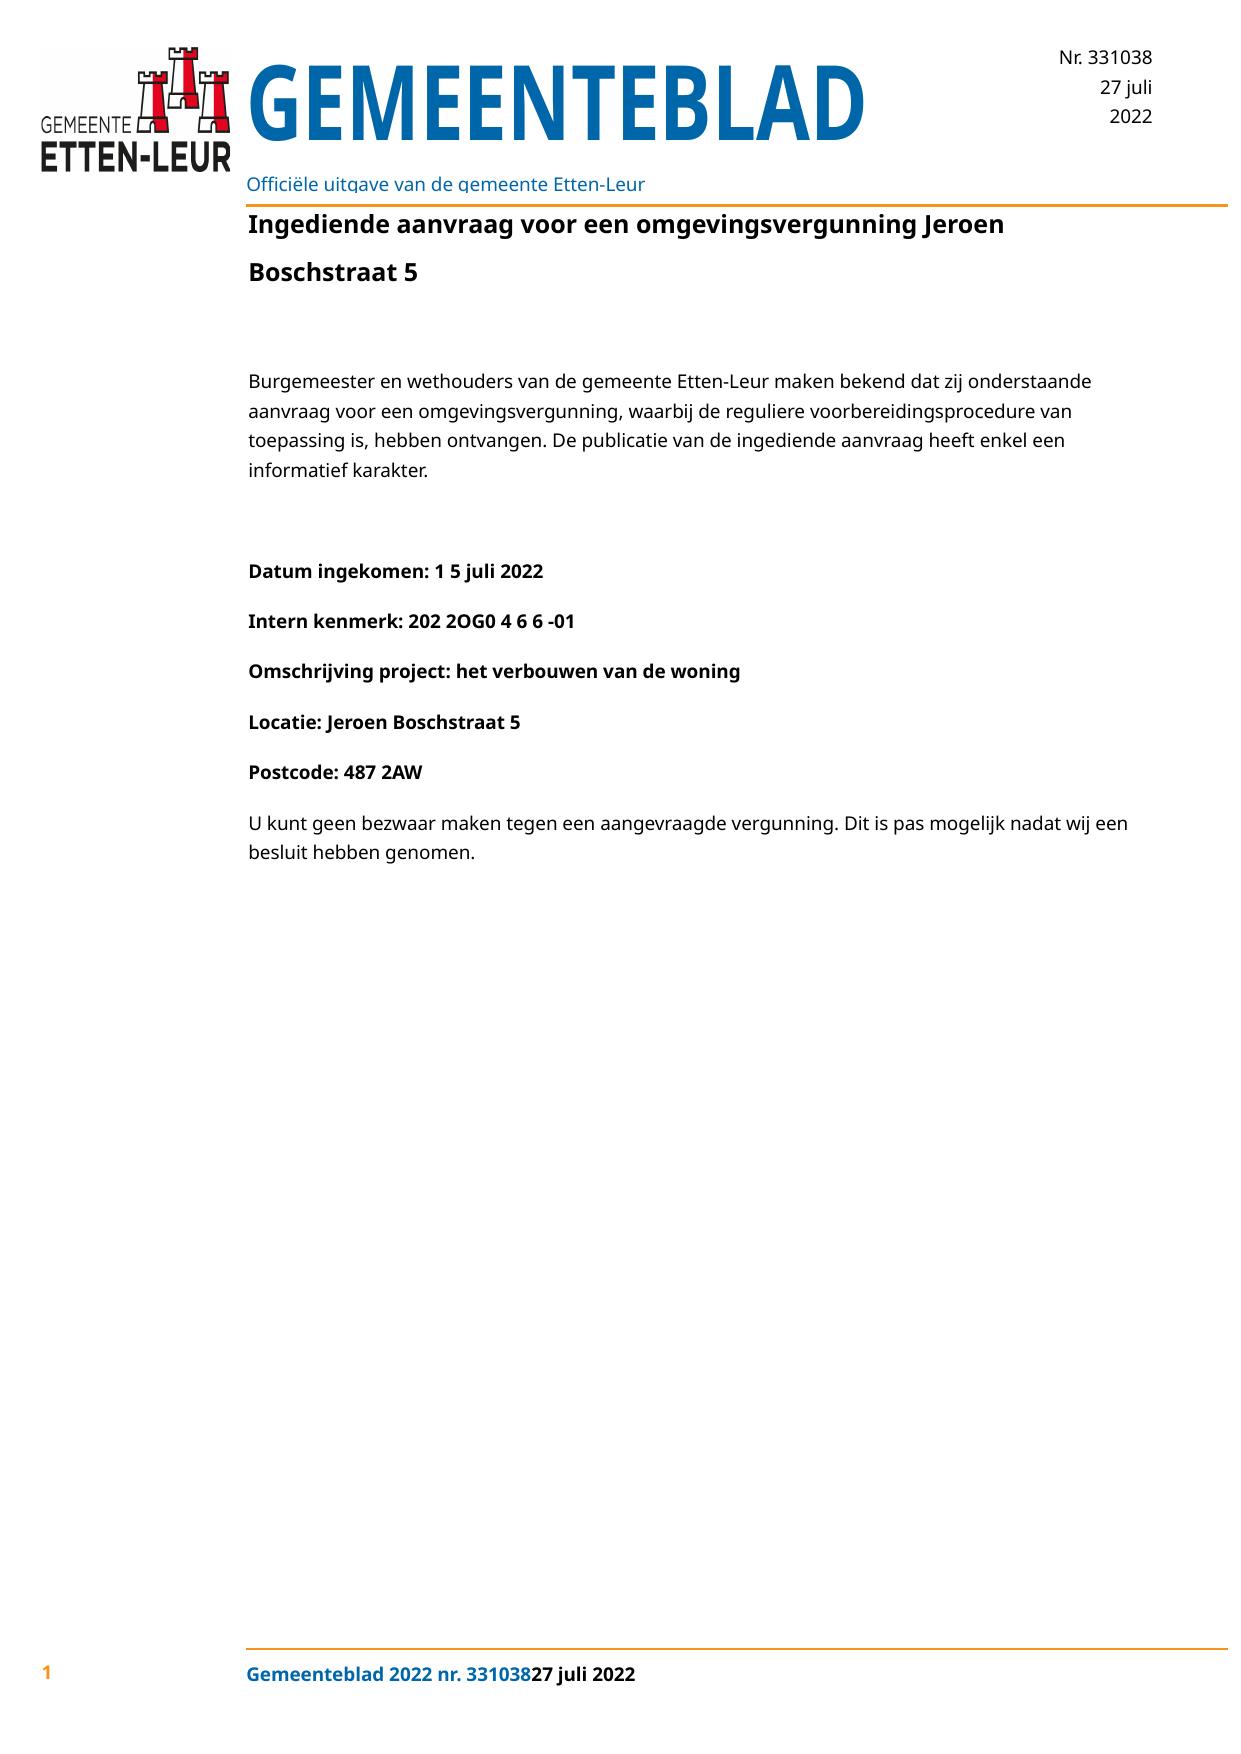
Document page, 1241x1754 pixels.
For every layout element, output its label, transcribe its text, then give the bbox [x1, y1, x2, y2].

text Ingediende aanvraag voor een omgevingsvergunning Jeroen Boschstraat 5 [248, 207, 1152, 288]
text U kunt geen bezwaar maken tegen een aangevraagde vergunning. Dit is pas mogelijk nadat wij een besluit hebben genomen. [248, 810, 1152, 865]
text Locatie: Jeroen Boschstraat 5 [248, 709, 1152, 735]
text Postcode: 487 2AW [248, 759, 1152, 785]
text Intern kenmerk: 202 2OG0 4 6 6 -01 [248, 608, 1152, 634]
text Omschrijving project: het verbouwen van de woning [248, 659, 1152, 684]
text Datum ingekomen: 1 5 juli 2022 [248, 558, 1152, 584]
picture [41, 47, 231, 172]
text Burgemeester en wethouders van de gemeente Etten-Leur maken bekend dat zij onderstaande aanvraag voor een omgevingsvergunning, waarbij de reguliere voorbereidingsprocedure van toepassing is, hebben ontvangen. De publicatie van de ingediende aanvraag heeft enkel een informatief karakter. [248, 368, 1152, 483]
